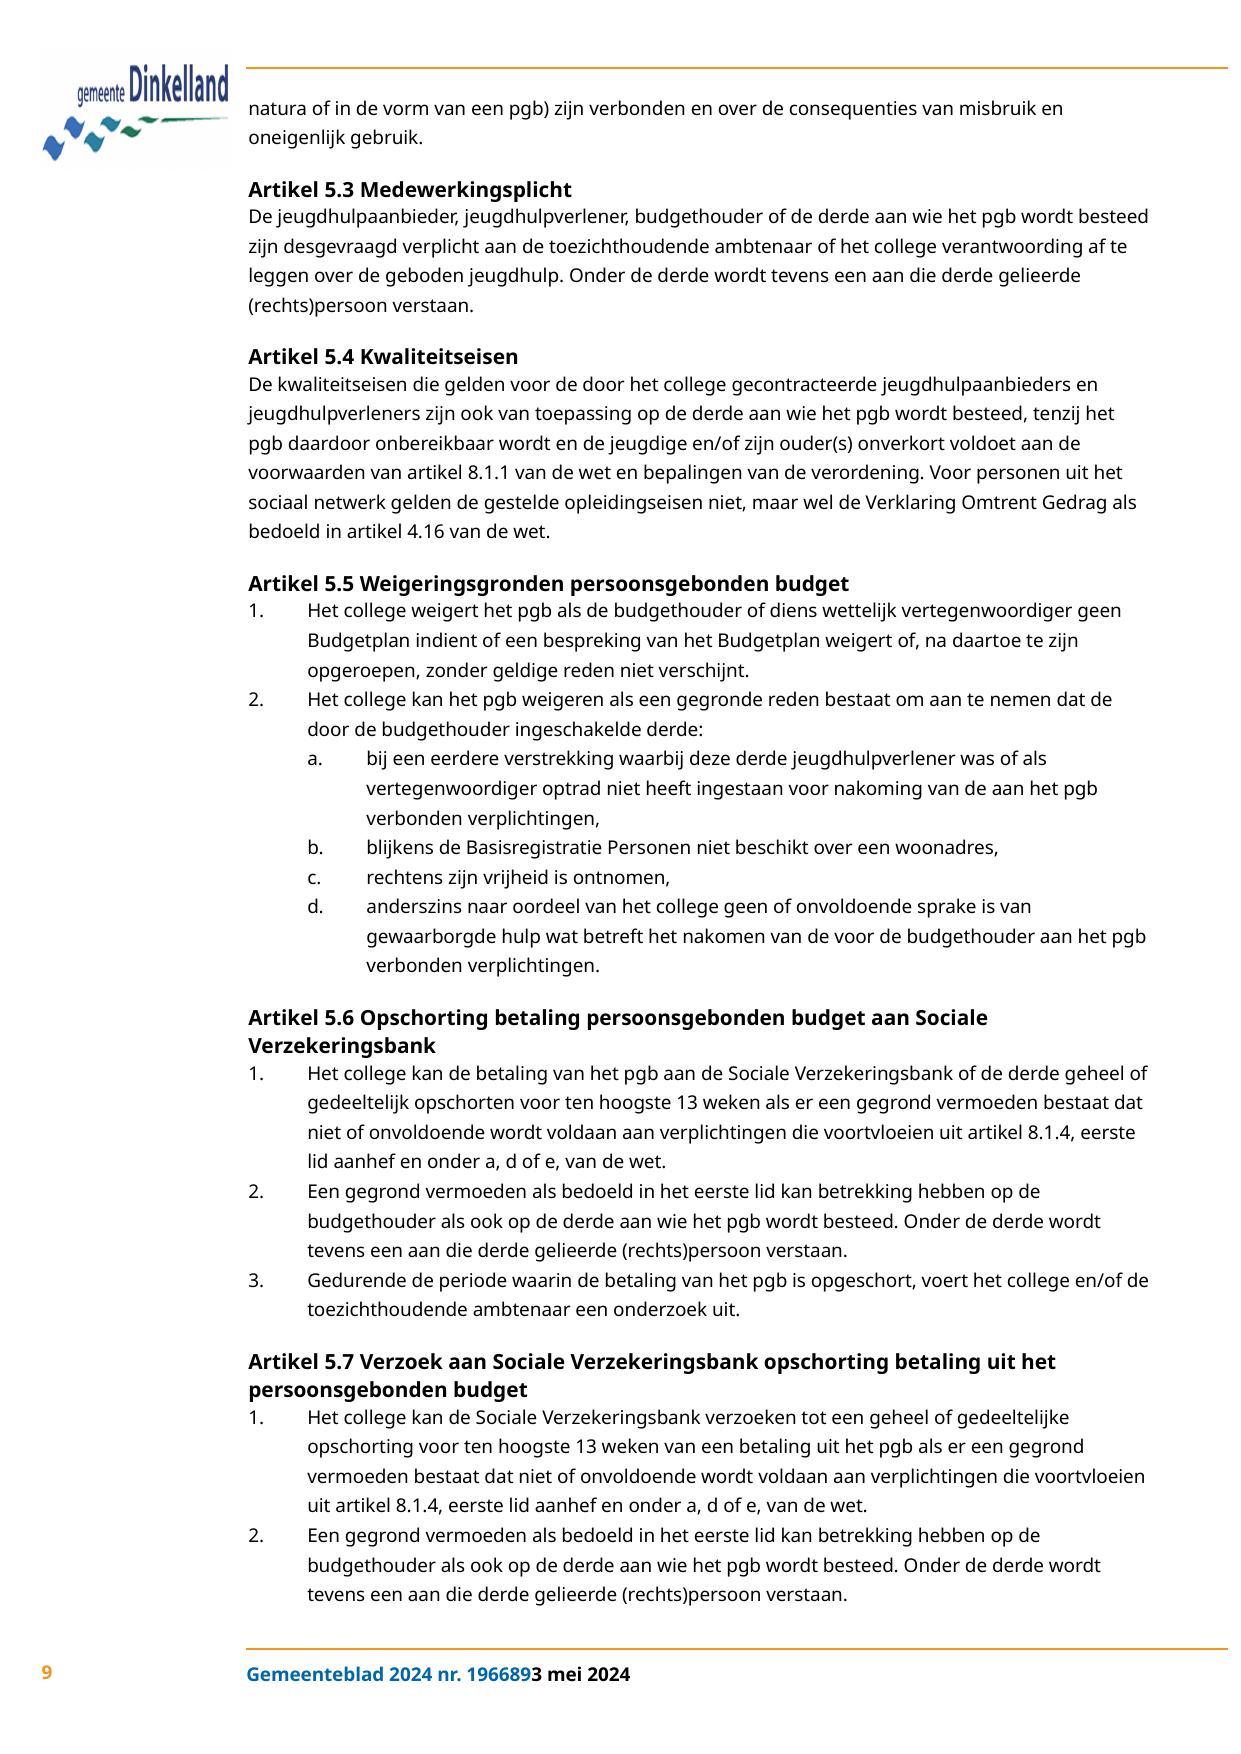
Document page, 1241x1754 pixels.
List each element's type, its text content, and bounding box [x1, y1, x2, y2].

picture [41, 47, 231, 172]
list rechtens zijn vrijheid is ontnomen, [307, 864, 1152, 889]
text De kwaliteitseisen die gelden voor de door het college gecontracteerde jeugdhulpaanbieders en jeugdhulpverleners zijn ook van toepassing op de derde aan wie het pgb wordt besteed, tenzij het pgb daardoor onbereikbaar wordt en de jeugdige en/of zijn ouder(s) onverkort voldoet aan de voorwaarden van artikel 8.1.1 van de wet en bepalingen van de verordening. Voor personen uit het sociaal netwerk gelden de gestelde opleidingseisen niet, maar wel de Verklaring Omtrent Gedrag als bedoeld in artikel 4.16 van de wet. [248, 371, 1152, 544]
list Een gegrond vermoeden als bedoeld in het eerste lid kan betrekking hebben op de budgethouder als ook op de derde aan wie het pgb wordt besteed. Onder de derde wordt tevens een aan die derde gelieerde (rechts)persoon verstaan. [248, 1178, 1152, 1263]
text natura of in de vorm van een pgb) zijn verbonden en over de consequenties van misbruik en oneigenlijk gebruik. [248, 95, 1152, 150]
list anderszins naar oordeel van het college geen of onvoldoende sprake is van gewaarborgde hulp wat betreft het nakomen van de voor de budgethouder aan het pgb verbonden verplichtingen. [307, 893, 1152, 978]
text Artikel 5.3 Medewerkingsplicht [248, 175, 1152, 203]
text Artikel 5.7 Verzoek aan Sociale Verzekeringsbank opschorting betaling uit het persoonsgebonden budget [248, 1347, 1152, 1404]
list Het college weigert het pgb als de budgethouder of diens wettelijk vertegenwoordiger geen Budgetplan indient of een bespreking van het Budgetplan weigert of, na daartoe te zijn opgeroepen, zonder geldige reden niet verschijnt. [248, 598, 1152, 682]
text Artikel 5.4 Kwaliteitseisen [248, 342, 1152, 371]
text Artikel 5.5 Weigeringsgronden persoonsgebonden budget [248, 569, 1152, 598]
list bij een eerdere verstrekking waarbij deze derde jeugdhulpverlener was of als vertegenwoordiger optrad niet heeft ingestaan voor nakoming van de aan het pgb verbonden verplichtingen, [307, 746, 1152, 830]
text De jeugdhulpaanbieder, jeugdhulpverlener, budgethouder of de derde aan wie het pgb wordt besteed zijn desgevraagd verplicht aan de toezichthoudende ambtenaar of het college verantwoording af te leggen over de geboden jeugdhulp. Onder de derde wordt tevens een aan die derde gelieerde (rechts)persoon verstaan. [248, 203, 1152, 318]
list blijkens de Basisregistratie Personen niet beschikt over een woonadres, [307, 834, 1152, 860]
list Gedurende de periode waarin de betaling van het pgb is opgeschort, voert het college en/of de toezichthoudende ambtenaar een onderzoek uit. [248, 1267, 1152, 1322]
list Het college kan de betaling van het pgb aan de Sociale Verzekeringsbank of de derde geheel of gedeeltelijk opschorten voor ten hoogste 13 weken als er een gegrond vermoeden bestaat dat niet of onvoldoende wordt voldaan aan verplichtingen die voortvloeien uit artikel 8.1.4, eerste lid aanhef en onder a, d of e, van de wet. [248, 1060, 1152, 1174]
list Een gegrond vermoeden als bedoeld in het eerste lid kan betrekking hebben op de budgethouder als ook op de derde aan wie het pgb wordt besteed. Onder de derde wordt tevens een aan die derde gelieerde (rechts)persoon verstaan. [248, 1522, 1152, 1607]
text Artikel 5.6 Opschorting betaling persoonsgebonden budget aan Sociale Verzekeringsbank [248, 1003, 1152, 1060]
list Het college kan de Sociale Verzekeringsbank verzoeken tot een geheel of gedeeltelijke opschorting voor ten hoogste 13 weken van een betaling uit het pgb als er een gegrond vermoeden bestaat dat niet of onvoldoende wordt voldaan aan verplichtingen die voortvloeien uit artikel 8.1.4, eerste lid aanhef en onder a, d of e, van de wet. [248, 1404, 1152, 1518]
list Het college kan het pgb weigeren als een gegronde reden bestaat om aan te nemen dat de door de budgethouder ingeschakelde derde: [248, 686, 1152, 742]
